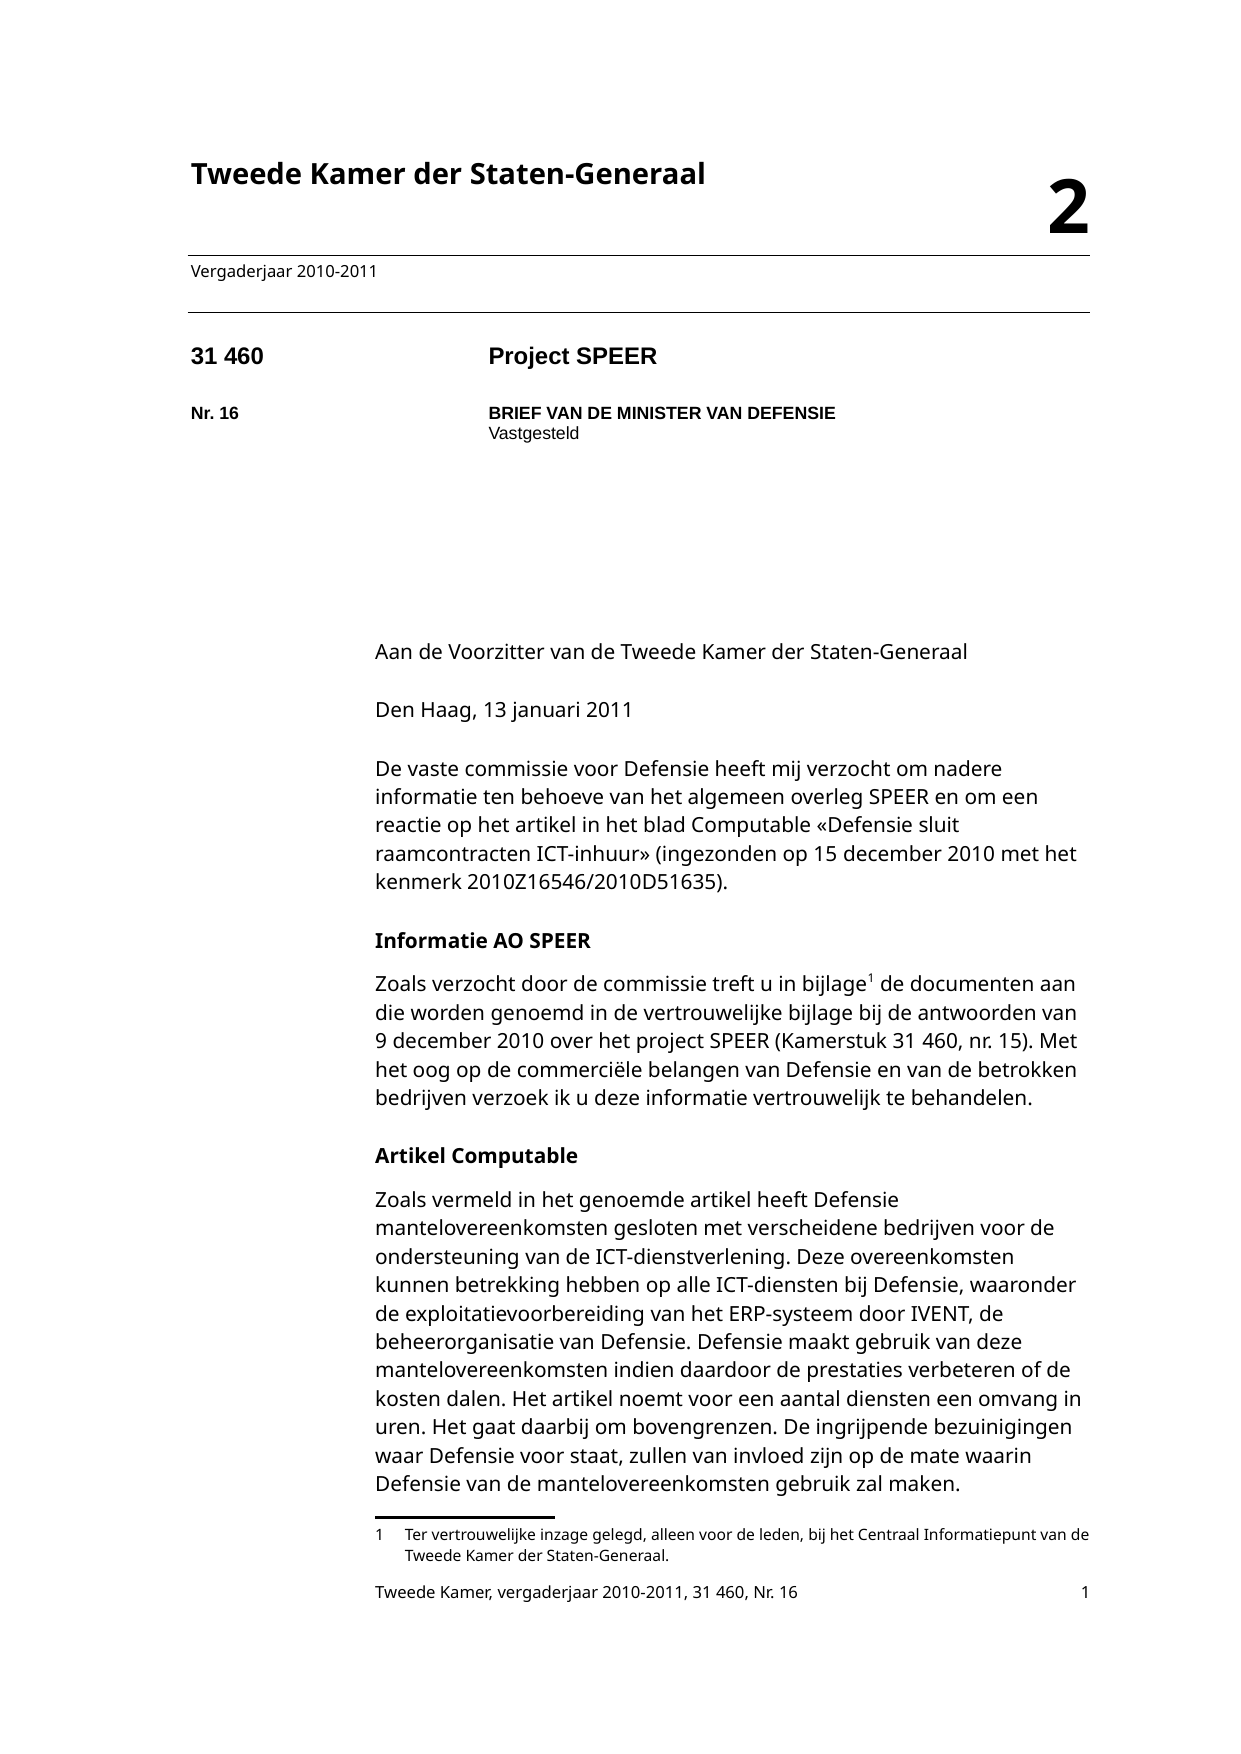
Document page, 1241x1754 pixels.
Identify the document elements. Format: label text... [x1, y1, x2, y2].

text Zoals verzocht door de commissie treft u in bijlage de documenten aan die worden genoemd in de vertrouwelijke bijlage bij de antwoorden van 9 december 2010 over het project SPEER (Kamerstuk 31 460, nr. 15). Met het oog op de commerciële belangen van Defensie en van de betrokken bedrijven verzoek ik u deze informatie vertrouwelijk te behandelen. [375, 969, 1090, 1112]
text Aan de Voorzitter van de Tweede Kamer der Staten-Generaal [375, 637, 1090, 665]
table_cell [485, 256, 1090, 312]
table_cell 31 460 [188, 339, 485, 399]
table_cell Project SPEER [485, 339, 1090, 399]
table_cell BRIEF VAN DE MINISTER VAN DEFENSIE Vastgesteld [485, 399, 1090, 518]
table_cell [188, 313, 485, 339]
text De vaste commissie voor Defensie heeft mij verzocht om nadere informatie ten behoeve van het algemeen overleg SPEER en om een reactie op het artikel in het blad Computable «Defensie sluit raamcontracten ICT-inhuur» (ingezonden op 15 december 2010 met het kenmerk 2010Z16546/2010D51635). [375, 754, 1090, 896]
table_cell Nr. 16 [188, 399, 485, 518]
text Den Haag, 13 januari 2011 [375, 695, 1090, 724]
text Informatie AO SPEER [375, 926, 1090, 954]
text Zoals vermeld in het genoemde artikel heeft Defensie mantelovereenkomsten gesloten met verscheidene bedrijven voor de ondersteuning van de ICT-dienstverlening. Deze overeenkomsten kunnen betrekking hebben op alle ICT-diensten bij Defensie, waaronder de exploitatievoorbereiding van het ERP-systeem door IVENT, de beheerorganisatie van Defensie. Defensie maakt gebruik van deze mantelovereenkomsten indien daardoor de prestaties verbeteren of de kosten dalen. Het artikel noemt voor een aantal diensten een omvang in uren. Het gaat daarbij om bovengrenzen. De ingrijpende bezuinigingen waar Defensie voor staat, zullen van invloed zijn op de mate waarin Defensie van de mantelovereenkomsten gebruik zal maken. [375, 1185, 1090, 1498]
table_header 2 [910, 150, 1090, 255]
text Ter vertrouwelijke inzage gelegd, alleen voor de leden, bij het Centraal Informatiepunt van de Tweede Kamer der Staten-Generaal. [375, 1509, 1090, 1566]
table_cell [485, 313, 1090, 339]
table_header Tweede Kamer der Staten-Generaal [188, 150, 909, 255]
table_cell Vergaderjaar 2010-2011 [188, 256, 485, 312]
text Artikel Computable [375, 1142, 1090, 1170]
